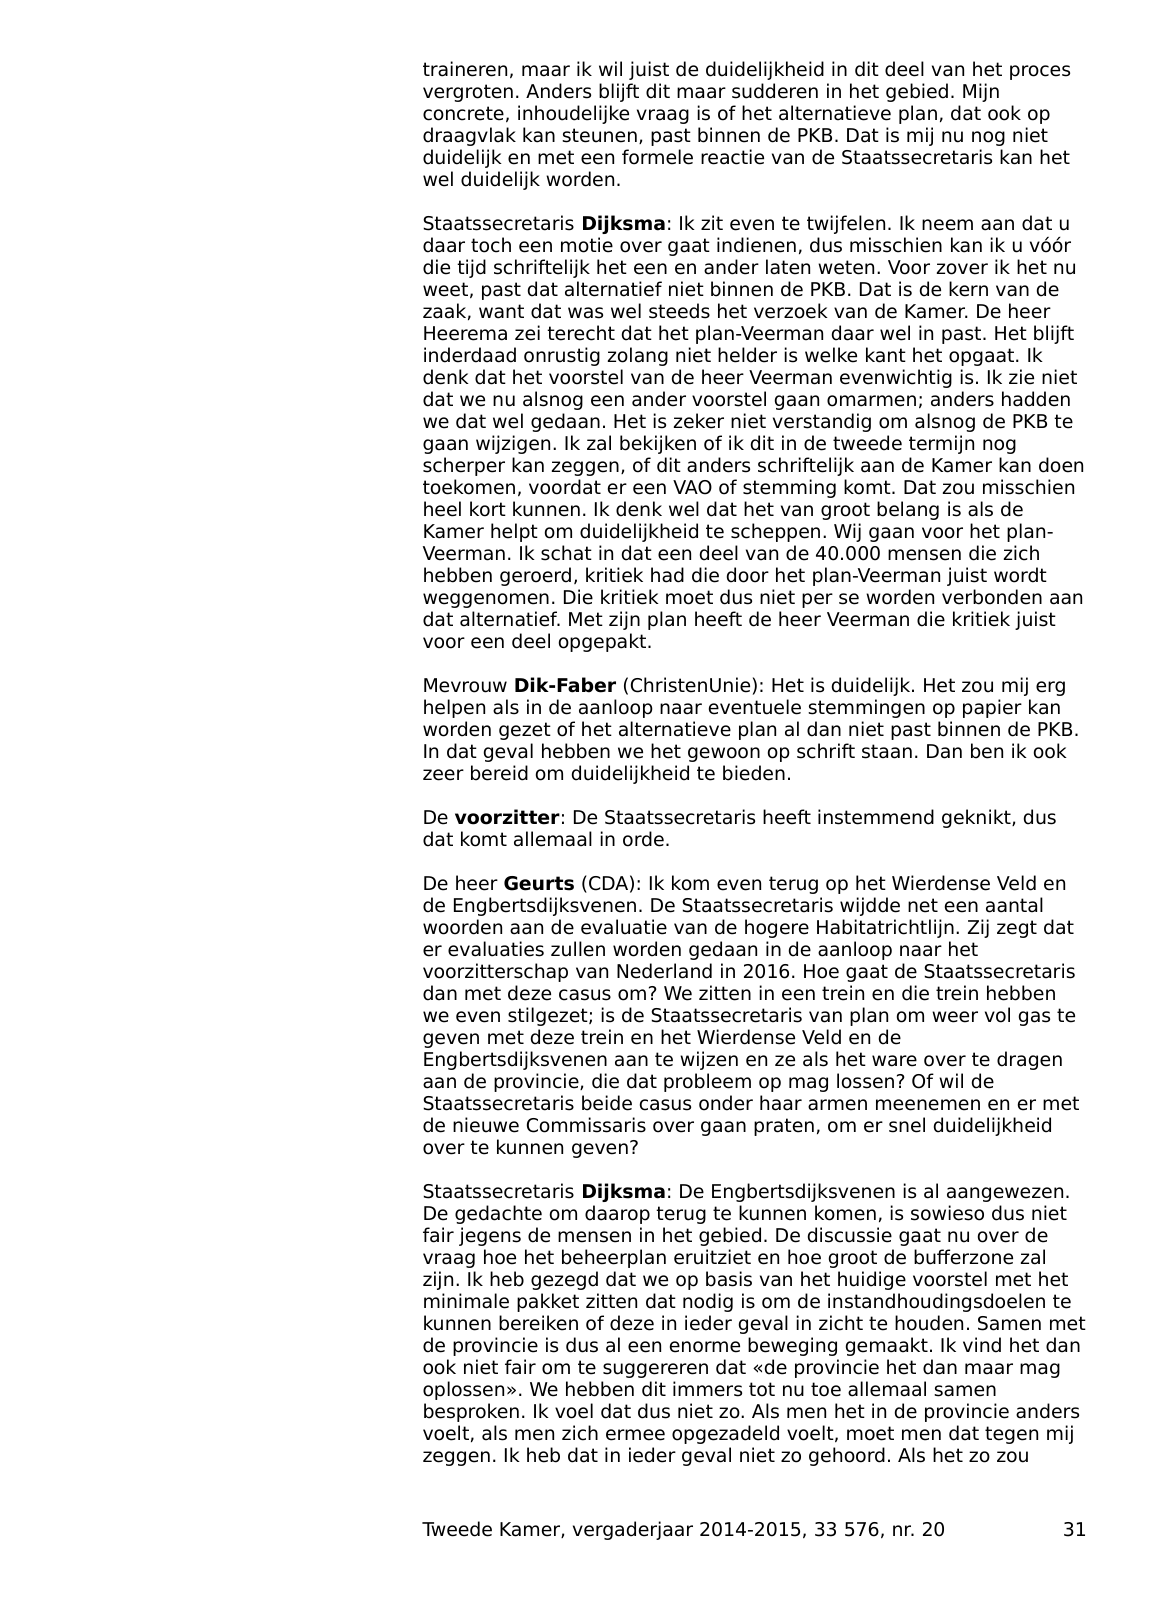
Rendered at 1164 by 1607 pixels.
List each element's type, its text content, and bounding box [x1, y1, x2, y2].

text De voorzitter: De Staatssecretaris heeft instemmend geknikt, dus dat komt allemaal in orde. [422, 807, 1087, 851]
text Staatssecretaris Dijksma: Ik zit even te twijfelen. Ik neem aan dat u daar toch een motie over gaat indienen, dus misschien kan ik u vóór die tijd schriftelijk het een en ander laten weten. Voor zover ik het nu weet, past dat alternatief niet binnen de PKB. Dat is de kern van de zaak, want dat was wel steeds het verzoek van de Kamer. De heer Heerema zei terecht dat het plan-Veerman daar wel in past. Het blijft inderdaad onrustig zolang niet helder is welke kant het opgaat. Ik denk dat het voorstel van de heer Veerman evenwichtig is. Ik zie niet dat we nu alsnog een ander voorstel gaan omarmen; anders hadden we dat wel gedaan. Het is zeker niet verstandig om alsnog de PKB te gaan wijzigen. Ik zal bekijken of ik dit in de tweede termijn nog scherper kan zeggen, of dit anders schriftelijk aan de Kamer kan doen toekomen, voordat er een VAO of stemming komt. Dat zou misschien heel kort kunnen. Ik denk wel dat het van groot belang is als de Kamer helpt om duidelijkheid te scheppen. Wij gaan voor het plan-Veerman. Ik schat in dat een deel van de 40.000 mensen die zich hebben geroerd, kritiek had die door het plan-Veerman juist wordt weggenomen. Die kritiek moet dus niet per se worden verbonden aan dat alternatief. Met zijn plan heeft de heer Veerman die kritiek juist voor een deel opgepakt. [422, 213, 1087, 653]
text Mevrouw Dik-Faber (ChristenUnie): Het is duidelijk. Het zou mij erg helpen als in de aanloop naar eventuele stemmingen op papier kan worden gezet of het alternatieve plan al dan niet past binnen de PKB. In dat geval hebben we het gewoon op schrift staan. Dan ben ik ook zeer bereid om duidelijkheid te bieden. [422, 675, 1087, 785]
text traineren, maar ik wil juist de duidelijkheid in dit deel van het proces vergroten. Anders blijft dit maar sudderen in het gebied. Mijn concrete, inhoudelijke vraag is of het alternatieve plan, dat ook op draagvlak kan steunen, past binnen de PKB. Dat is mij nu nog niet duidelijk en met een formele reactie van de Staatssecretaris kan het wel duidelijk worden. [422, 59, 1087, 191]
text Staatssecretaris Dijksma: De Engbertsdijksvenen is al aangewezen. De gedachte om daarop terug te kunnen komen, is sowieso dus niet fair jegens de mensen in het gebied. De discussie gaat nu over de vraag hoe het beheerplan eruitziet en hoe groot de bufferzone zal zijn. Ik heb gezegd dat we op basis van het huidige voorstel met het minimale pakket zitten dat nodig is om de instandhoudingsdoelen te kunnen bereiken of deze in ieder geval in zicht te houden. Samen met de provincie is dus al een enorme beweging gemaakt. Ik vind het dan ook niet fair om te suggereren dat «de provincie het dan maar mag oplossen». We hebben dit immers tot nu toe allemaal samen besproken. Ik voel dat dus niet zo. Als men het in de provincie anders voelt, als men zich ermee opgezadeld voelt, moet men dat tegen mij zeggen. Ik heb dat in ieder geval niet zo gehoord. Als het zo zou [422, 1181, 1087, 1467]
text De heer Geurts (CDA): Ik kom even terug op het Wierdense Veld en de Engbertsdijksvenen. De Staatssecretaris wijdde net een aantal woorden aan de evaluatie van de hogere Habitatrichtlijn. Zij zegt dat er evaluaties zullen worden gedaan in de aanloop naar het voorzitterschap van Nederland in 2016. Hoe gaat de Staatssecretaris dan met deze casus om? We zitten in een trein en die trein hebben we even stilgezet; is de Staatssecretaris van plan om weer vol gas te geven met deze trein en het Wierdense Veld en de Engbertsdijksvenen aan te wijzen en ze als het ware over te dragen aan de provincie, die dat probleem op mag lossen? Of wil de Staatssecretaris beide casus onder haar armen meenemen en er met de nieuwe Commissaris over gaan praten, om er snel duidelijkheid over te kunnen geven? [422, 873, 1087, 1159]
